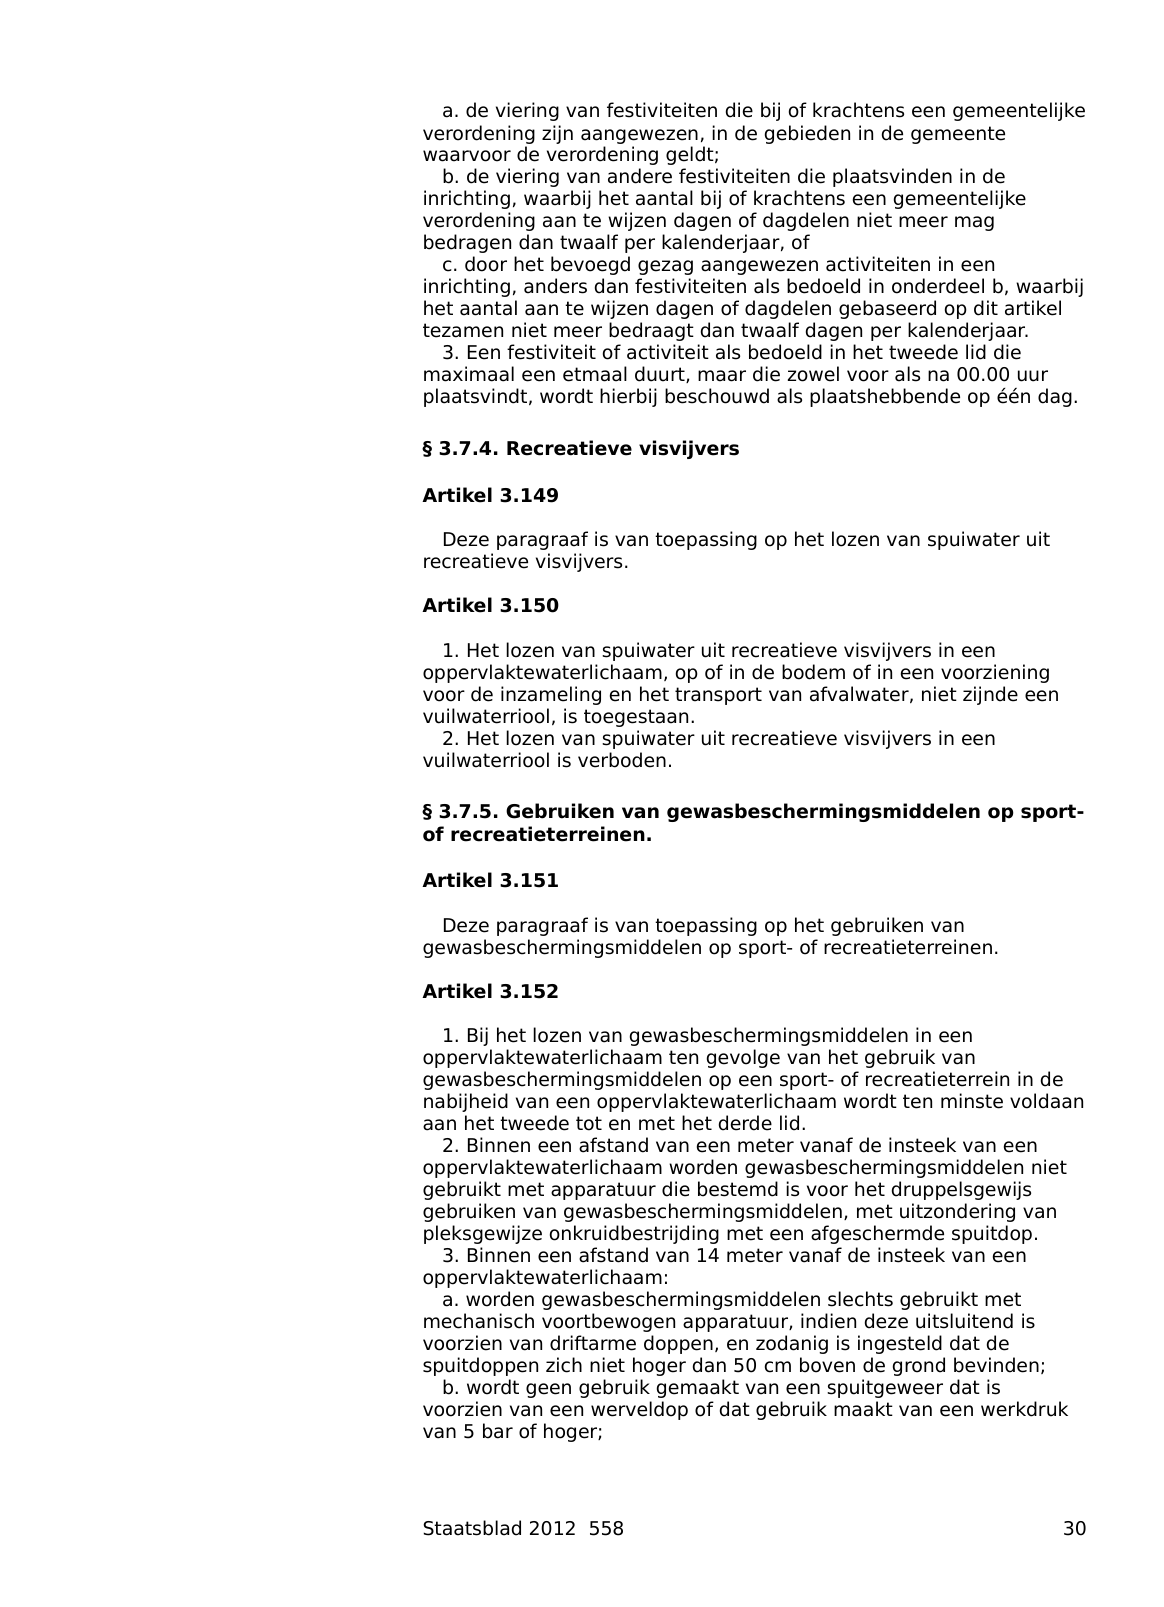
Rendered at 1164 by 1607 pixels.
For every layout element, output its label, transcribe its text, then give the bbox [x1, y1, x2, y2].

text Deze paragraaf is van toepassing op het lozen van spuiwater uit recreatieve visvijvers. [422, 529, 1087, 573]
text 1. Bij het lozen van gewasbeschermingsmiddelen in een oppervlaktewaterlichaam ten gevolge van het gebruik van gewasbeschermingsmiddelen op een sport- of recreatieterrein in de nabijheid van een oppervlaktewaterlichaam wordt ten minste voldaan aan het tweede tot en met het derde lid. [422, 1025, 1087, 1135]
subtitle Artikel 3.151 [422, 870, 1087, 892]
text 2. Binnen een afstand van een meter vanaf de insteek van een oppervlaktewaterlichaam worden gewasbeschermingsmiddelen niet gebruikt met apparatuur die bestemd is voor het druppelsgewijs gebruiken van gewasbeschermingsmiddelen, met uitzondering van pleksgewijze onkruidbestrijding met een afgeschermde spuitdop. [422, 1135, 1087, 1245]
text c. door het bevoegd gezag aangewezen activiteiten in een inrichting, anders dan festiviteiten als bedoeld in onderdeel b, waarbij het aantal aan te wijzen dagen of dagdelen gebaseerd op dit artikel tezamen niet meer bedraagt dan twaalf dagen per kalenderjaar. [422, 254, 1087, 342]
text a. worden gewasbeschermingsmiddelen slechts gebruikt met mechanisch voortbewogen apparatuur, indien deze uitsluitend is voorzien van driftarme doppen, en zodanig is ingesteld dat de spuitdoppen zich niet hoger dan 50 cm boven de grond bevinden; [422, 1289, 1087, 1377]
text 2. Het lozen van spuiwater uit recreatieve visvijvers in een vuilwaterriool is verboden. [422, 727, 1087, 771]
subtitle Artikel 3.152 [422, 981, 1087, 1003]
text 3. Binnen een afstand van 14 meter vanaf de insteek van een oppervlaktewaterlichaam: [422, 1245, 1087, 1289]
text b. de viering van andere festiviteiten die plaatsvinden in de inrichting, waarbij het aantal bij of krachtens een gemeentelijke verordening aan te wijzen dagen of dagdelen niet meer mag bedragen dan twaalf per kalenderjaar, of [422, 166, 1087, 254]
subtitle Artikel 3.150 [422, 595, 1087, 617]
text a. de viering van festiviteiten die bij of krachtens een gemeentelijke verordening zijn aangewezen, in de gebieden in de gemeente waarvoor de verordening geldt; [422, 100, 1087, 166]
subtitle § 3.7.4. Recreatieve visvijvers [422, 438, 1087, 460]
text b. wordt geen gebruik gemaakt van een spuitgeweer dat is voorzien van een werveldop of dat gebruik maakt van een werkdruk van 5 bar of hoger; [422, 1377, 1087, 1442]
text 3. Een festiviteit of activiteit als bedoeld in het tweede lid die maximaal een etmaal duurt, maar die zowel voor als na 00.00 uur plaatsvindt, wordt hierbij beschouwd als plaatshebbende op één dag. [422, 342, 1087, 408]
subtitle Artikel 3.149 [422, 485, 1087, 507]
text 1. Het lozen van spuiwater uit recreatieve visvijvers in een oppervlaktewaterlichaam, op of in de bodem of in een voorziening voor de inzameling en het transport van afvalwater, niet zijnde een vuilwaterriool, is toegestaan. [422, 639, 1087, 727]
subtitle § 3.7.5. Gebruiken van gewasbeschermingsmiddelen op sport- of recreatieterreinen. [422, 801, 1087, 845]
text Deze paragraaf is van toepassing op het gebruiken van gewasbeschermingsmiddelen op sport- of recreatieterreinen. [422, 914, 1087, 958]
